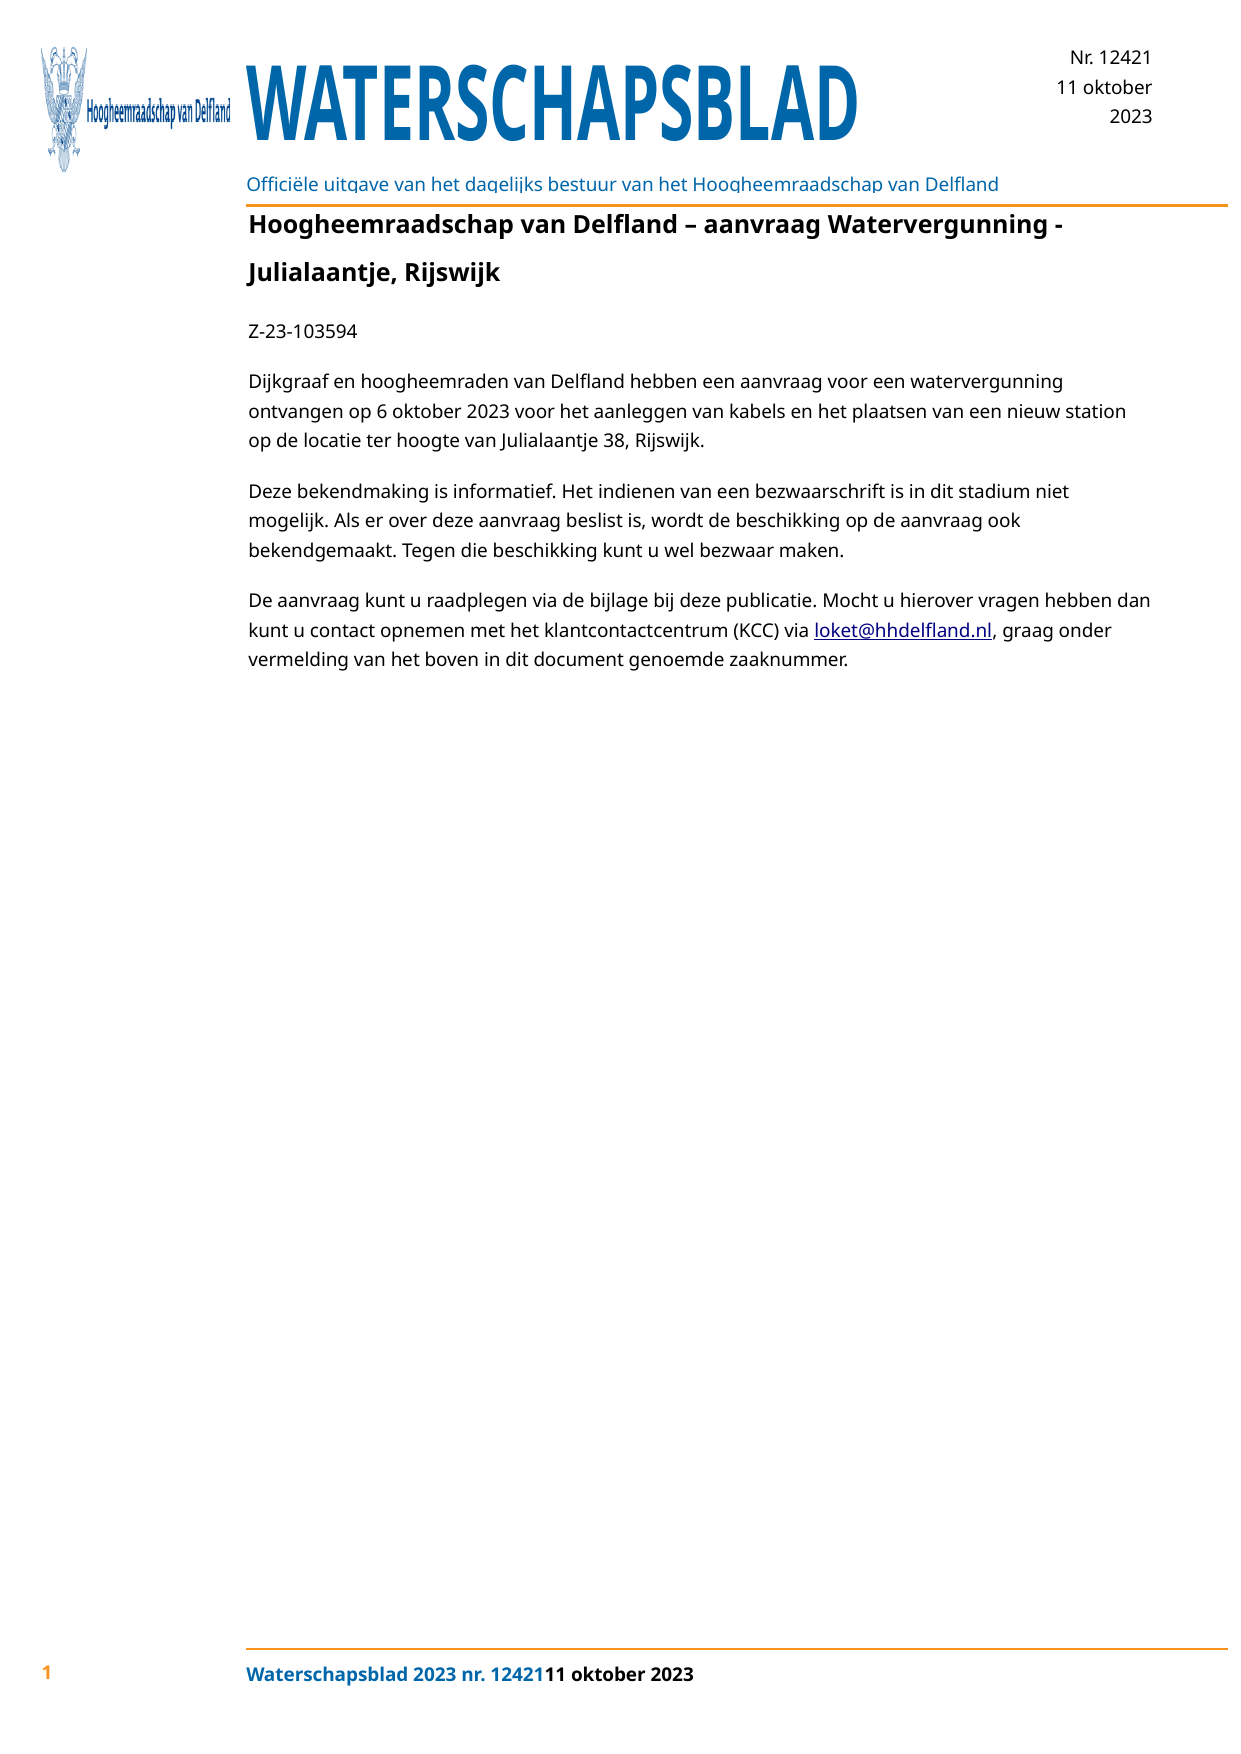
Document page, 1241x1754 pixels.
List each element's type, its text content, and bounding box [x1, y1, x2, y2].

picture [41, 47, 231, 172]
text Z-23-103594 [248, 318, 1152, 344]
text De aanvraag kunt u raadplegen via de bijlage bij deze publicatie. Mocht u hierover vragen hebben dan kunt u contact opnemen met het klantcontactcentrum (KCC) via loket@hhdelfland.nl, graag onder vermelding van het boven in dit document genoemde zaaknummer. [248, 587, 1152, 672]
text Deze bekendmaking is informatief. Het indienen van een bezwaarschrift is in dit stadium niet mogelijk. Als er over deze aanvraag beslist is, wordt de beschikking op de aanvraag ook bekendgemaakt. Tegen die beschikking kunt u wel bezwaar maken. [248, 478, 1152, 563]
text Dijkgraaf en hoogheemraden van Delfland hebben een aanvraag voor een watervergunning ontvangen op 6 oktober 2023 voor het aanleggen van kabels en het plaatsen van een nieuw station op de locatie ter hoogte van Julialaantje 38, Rijswijk. [248, 368, 1152, 453]
text Hoogheemraadschap van Delfland – aanvraag Watervergunning - Julialaantje, Rijswijk [248, 207, 1152, 288]
